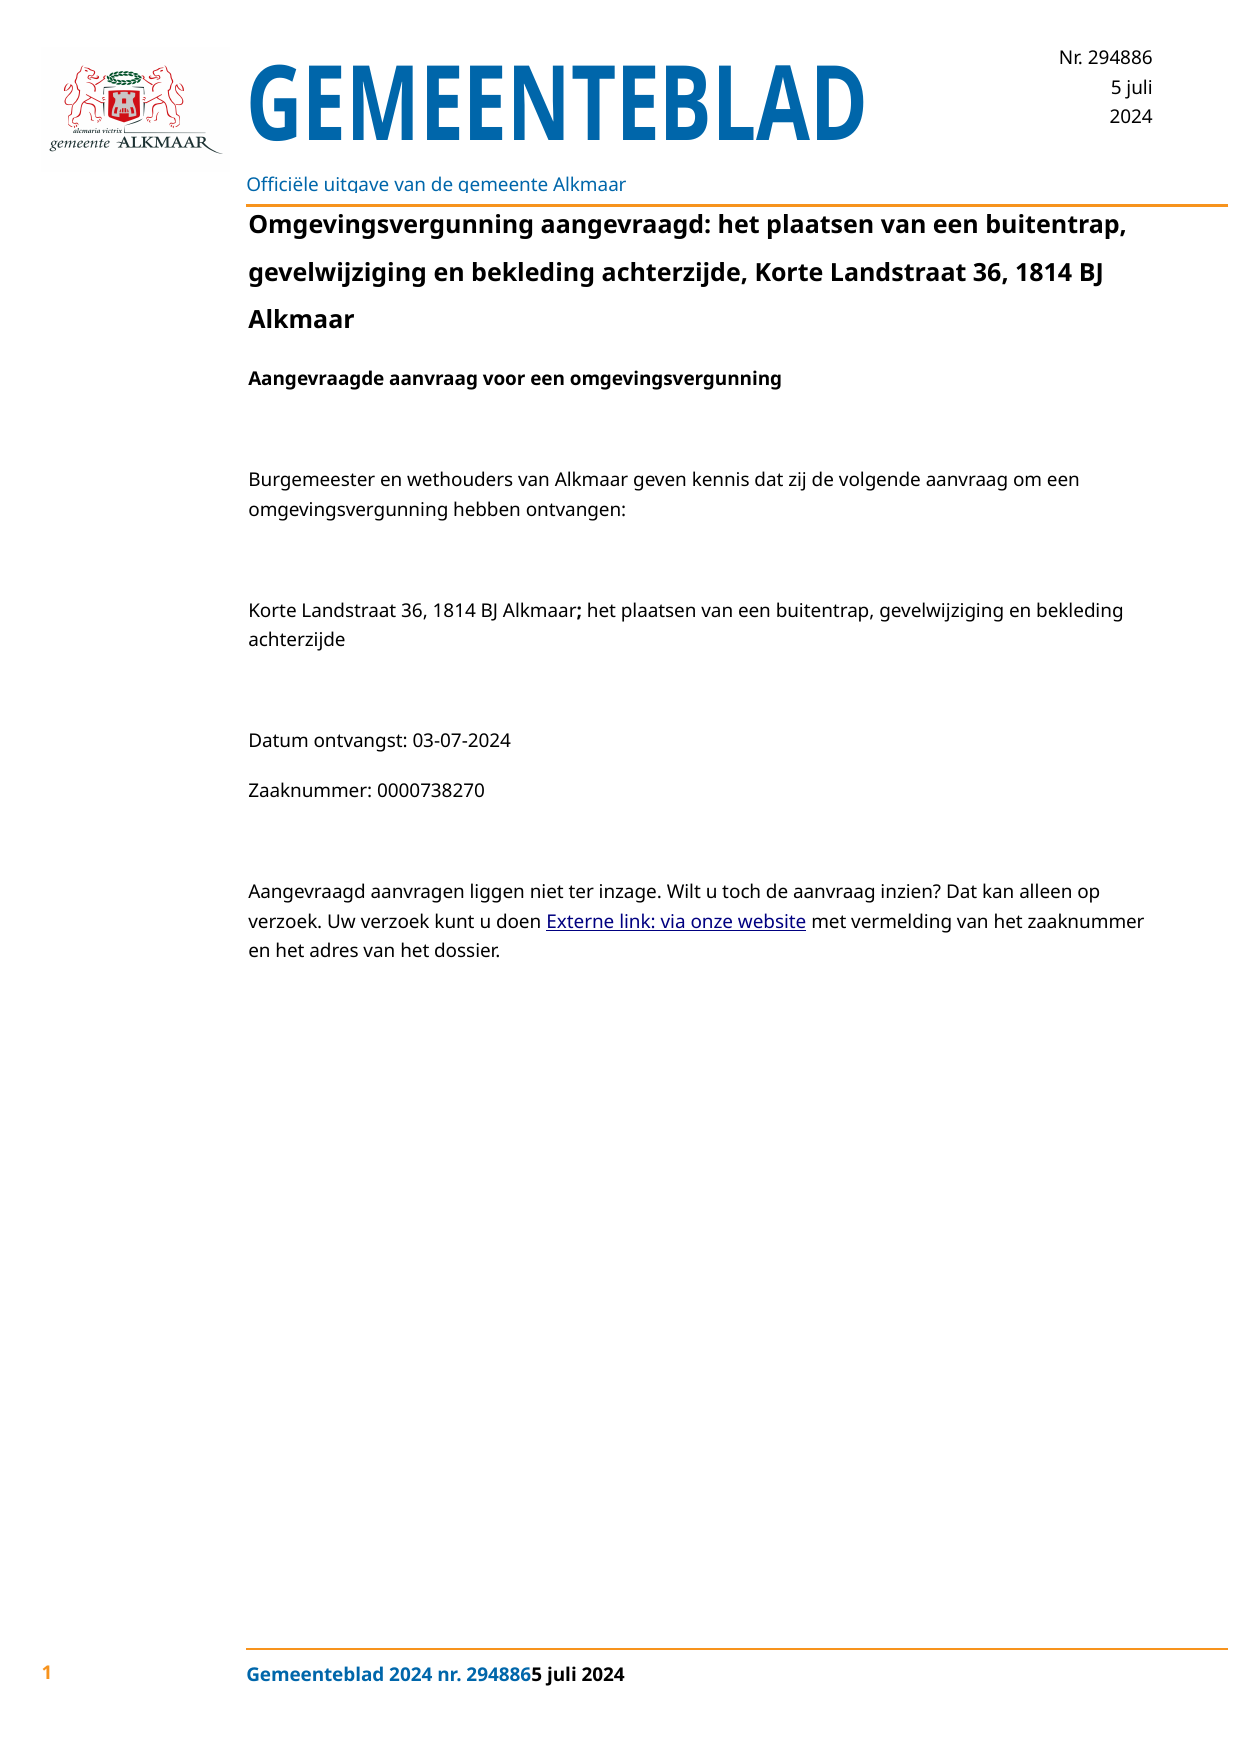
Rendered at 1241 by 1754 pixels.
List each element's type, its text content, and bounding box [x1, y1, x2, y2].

text Korte Landstraat 36, 1814 BJ Alkmaar; het plaatsen van een buitentrap, gevelwijziging en bekleding achterzijde [248, 597, 1152, 652]
text Zaaknummer: 0000738270 [248, 778, 1152, 803]
text Datum ontvangst: 03-07-2024 [248, 727, 1152, 753]
text Burgemeester en wethouders van Alkmaar geven kennis dat zij de volgende aanvraag om een omgevingsvergunning hebben ontvangen: [248, 466, 1152, 522]
text Aangevraagde aanvraag voor een omgevingsvergunning [248, 366, 1152, 391]
text Aangevraagd aanvragen liggen niet ter inzage. Wilt u toch de aanvraag inzien? Dat kan alleen op verzoek. Uw verzoek kunt u doen Externe link: via onze website met vermelding van het zaaknummer en het adres van het dossier. [248, 878, 1152, 963]
text Omgevingsvergunning aangevraagd: het plaatsen van een buitentrap, gevelwijziging en bekleding achterzijde, Korte Landstraat 36, 1814 BJ Alkmaar [248, 207, 1152, 336]
picture [41, 47, 231, 172]
